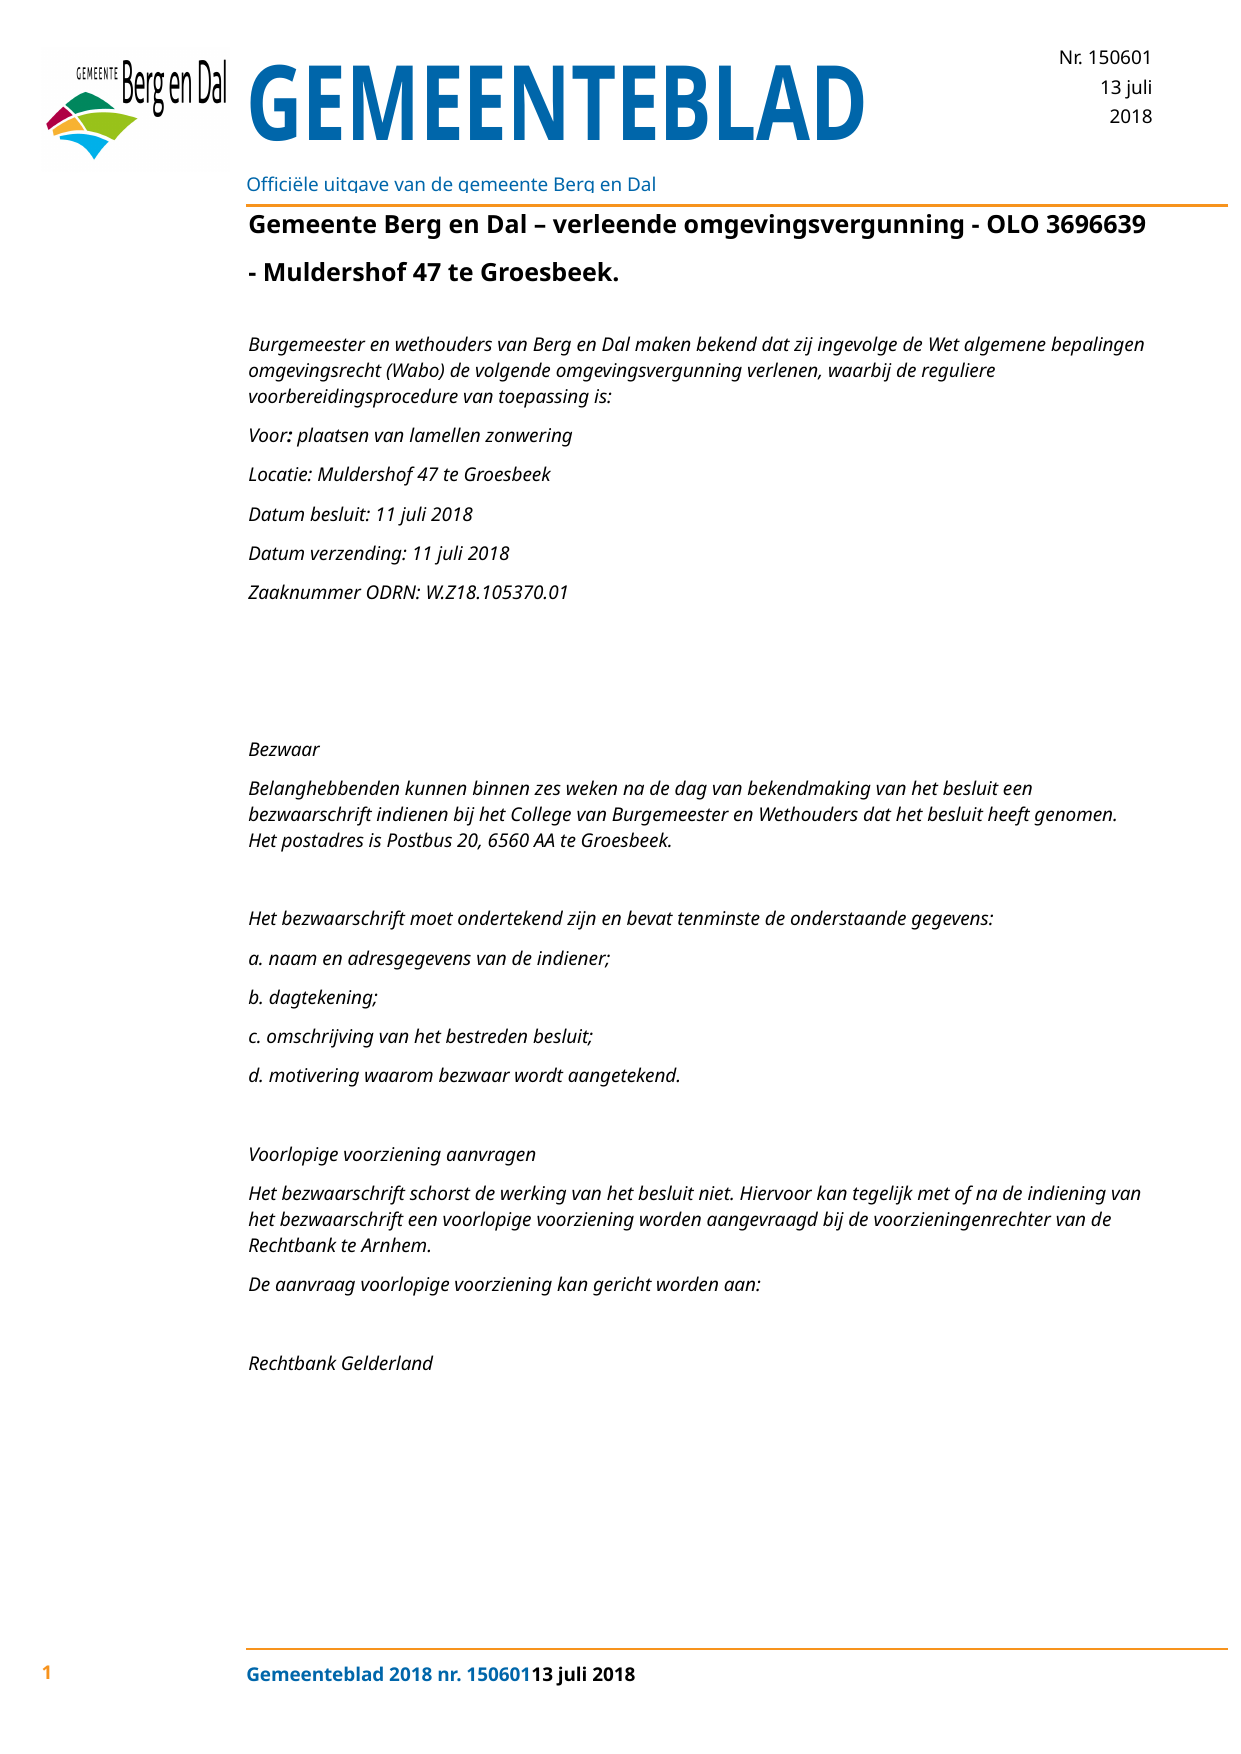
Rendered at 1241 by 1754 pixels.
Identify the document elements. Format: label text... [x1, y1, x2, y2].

text b. dagtekening; [248, 984, 1152, 1010]
text Voorlopige voorziening aanvragen [248, 1141, 1152, 1167]
text Zaaknummer ODRN: W.Z18.105370.01 [248, 579, 1152, 605]
text c. omschrijving van het bestreden besluit; [248, 1023, 1152, 1049]
text Voor: plaatsen van lamellen zonwering [248, 422, 1152, 448]
text Burgemeester en wethouders van Berg en Dal maken bekend dat zij ingevolge de Wet algemene bepalingen omgevingsrecht (Wabo) de volgende omgevingsvergunning verlenen, waarbij de reguliere voorbereidingsprocedure van toepassing is: [248, 331, 1152, 409]
text Het bezwaarschrift schorst de werking van het besluit niet. Hiervoor kan tegelijk met of na de indiening van het bezwaarschrift een voorlopige voorziening worden aangevraagd bij de voorzieningenrechter van de Rechtbank te Arnhem. [248, 1181, 1152, 1258]
text Het bezwaarschrift moet ondertekend zijn en bevat tenminste de onderstaande gegevens: [248, 906, 1152, 931]
text Bezwaar [248, 736, 1152, 762]
text Datum verzending: 11 juli 2018 [248, 540, 1152, 566]
text Rechtbank Gelderland [248, 1350, 1152, 1376]
text a. naam en adresgegevens van de indiener; [248, 945, 1152, 971]
text De aanvraag voorlopige voorziening kan gericht worden aan: [248, 1271, 1152, 1297]
text Belanghebbenden kunnen binnen zes weken na de dag van bekendmaking van het besluit een bezwaarschrift indienen bij het College van Burgemeester en Wethouders dat het besluit heeft genomen. Het postadres is Postbus 20, 6560 AA te Groesbeek. [248, 776, 1152, 853]
picture [41, 47, 231, 172]
text d. motivering waarom bezwaar wordt aangetekend. [248, 1063, 1152, 1088]
text Locatie: Muldershof 47 te Groesbeek [248, 461, 1152, 487]
text Datum besluit: 11 juli 2018 [248, 501, 1152, 526]
text Gemeente Berg en Dal – verleende omgevingsvergunning - OLO 3696639 - Muldershof 47 te Groesbeek. [248, 207, 1152, 288]
